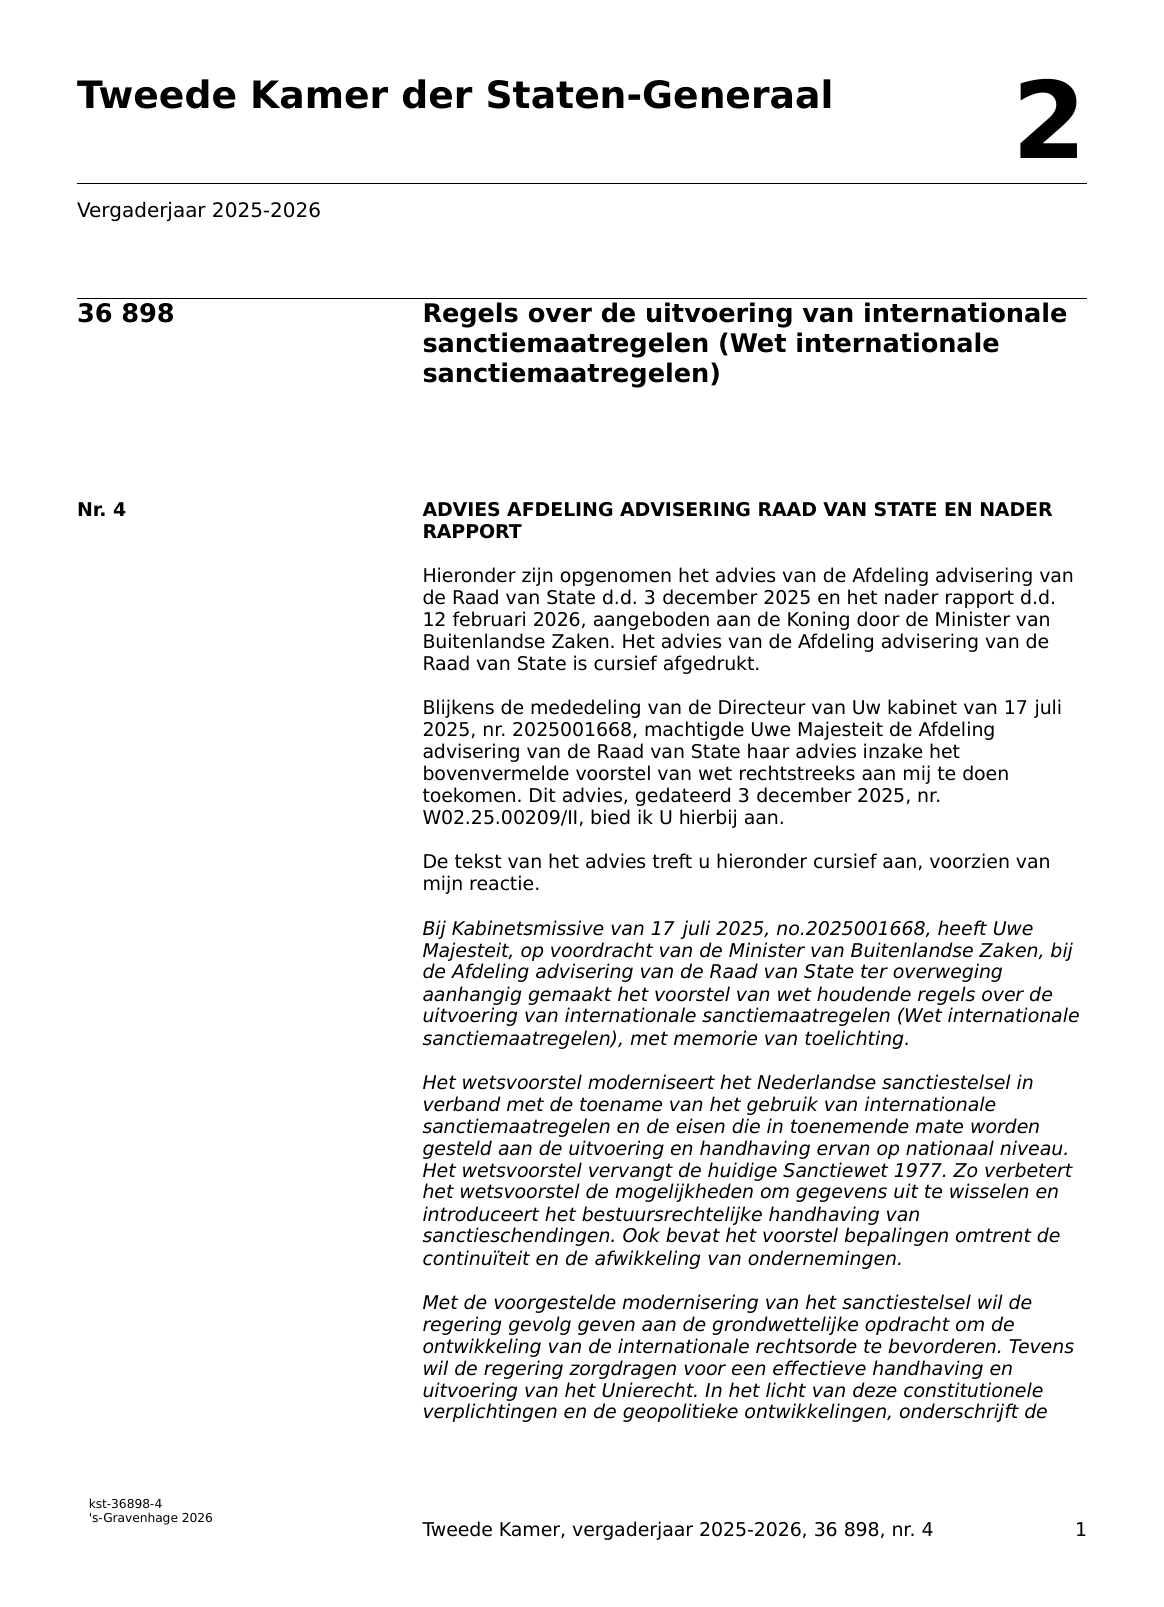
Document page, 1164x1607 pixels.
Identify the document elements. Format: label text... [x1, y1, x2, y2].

subtitle Nr. 4 ADVIES AFDELING ADVISERING RAAD VAN STATE EN NADER RAPPORT [77, 499, 1087, 543]
text Blijkens de mededeling van de Directeur van Uw kabinet van 17 juli 2025, nr. 2025001668, machtigde Uwe Majesteit de Afdeling advisering van de Raad van State haar advies inzake het bovenvermelde voorstel van wet rechtstreeks aan mij te doen toekomen. Dit advies, gedateerd 3 december 2025, nr. W02.25.00209/II, bied ik U hierbij aan. [422, 697, 1087, 829]
text 's-Gravenhage 2026 [88, 1511, 323, 1525]
text kst-36898-4 [88, 1497, 323, 1511]
text De tekst van het advies treft u hieronder cursief aan, voorzien van mijn reactie. [422, 851, 1087, 895]
table_cell Vergaderjaar 2025-2026 [77, 184, 1087, 298]
text Met de voorgestelde modernisering van het sanctiestelsel wil de regering gevolg geven aan de grondwettelijke opdracht om de ontwikkeling van de internationale rechtsorde te bevorderen. Tevens wil de regering zorgdragen voor een effectieve handhaving en uitvoering van het Unierecht. In het licht van deze constitutionele verplichtingen en de geopolitieke ontwikkelingen, onderschrijft de [422, 1292, 1087, 1423]
subtitle 36 898 Regels over de uitvoering van internationale sanctiemaatregelen (Wet internationale sanctiemaatregelen) [77, 299, 1087, 388]
text Het wetsvoorstel moderniseert het Nederlandse sanctiestelsel in verband met de toename van het gebruik van internationale sanctiemaatregelen en de eisen die in toenemende mate worden gesteld aan de uitvoering en handhaving ervan op nationaal niveau. Het wetsvoorstel vervangt de huidige Sanctiewet 1977. Zo verbetert het wetsvoorstel de mogelijkheden om gegevens uit te wisselen en introduceert het bestuursrechtelijke handhaving van sanctieschendingen. Ook bevat het voorstel bepalingen omtrent de continuïteit en de afwikkeling van ondernemingen. [422, 1072, 1087, 1269]
text Hieronder zijn opgenomen het advies van de Afdeling advisering van de Raad van State d.d. 3 december 2025 en het nader rapport d.d. 12 februari 2026, aangeboden aan de Koning door de Minister van Buitenlandse Zaken. Het advies van de Afdeling advisering van de Raad van State is cursief afgedrukt. [422, 565, 1087, 675]
table_header Tweede Kamer der Staten-Generaal [77, 59, 886, 183]
table_header 2 [886, 59, 1087, 183]
text Bij Kabinetsmissive van 17 juli 2025, no.2025001668, heeft Uwe Majesteit, op voordracht van de Minister van Buitenlandse Zaken, bij de Afdeling advisering van de Raad van State ter overweging aanhangig gemaakt het voorstel van wet houdende regels over de uitvoering van internationale sanctiemaatregelen (Wet internationale sanctiemaatregelen), met memorie van toelichting. [422, 917, 1087, 1049]
